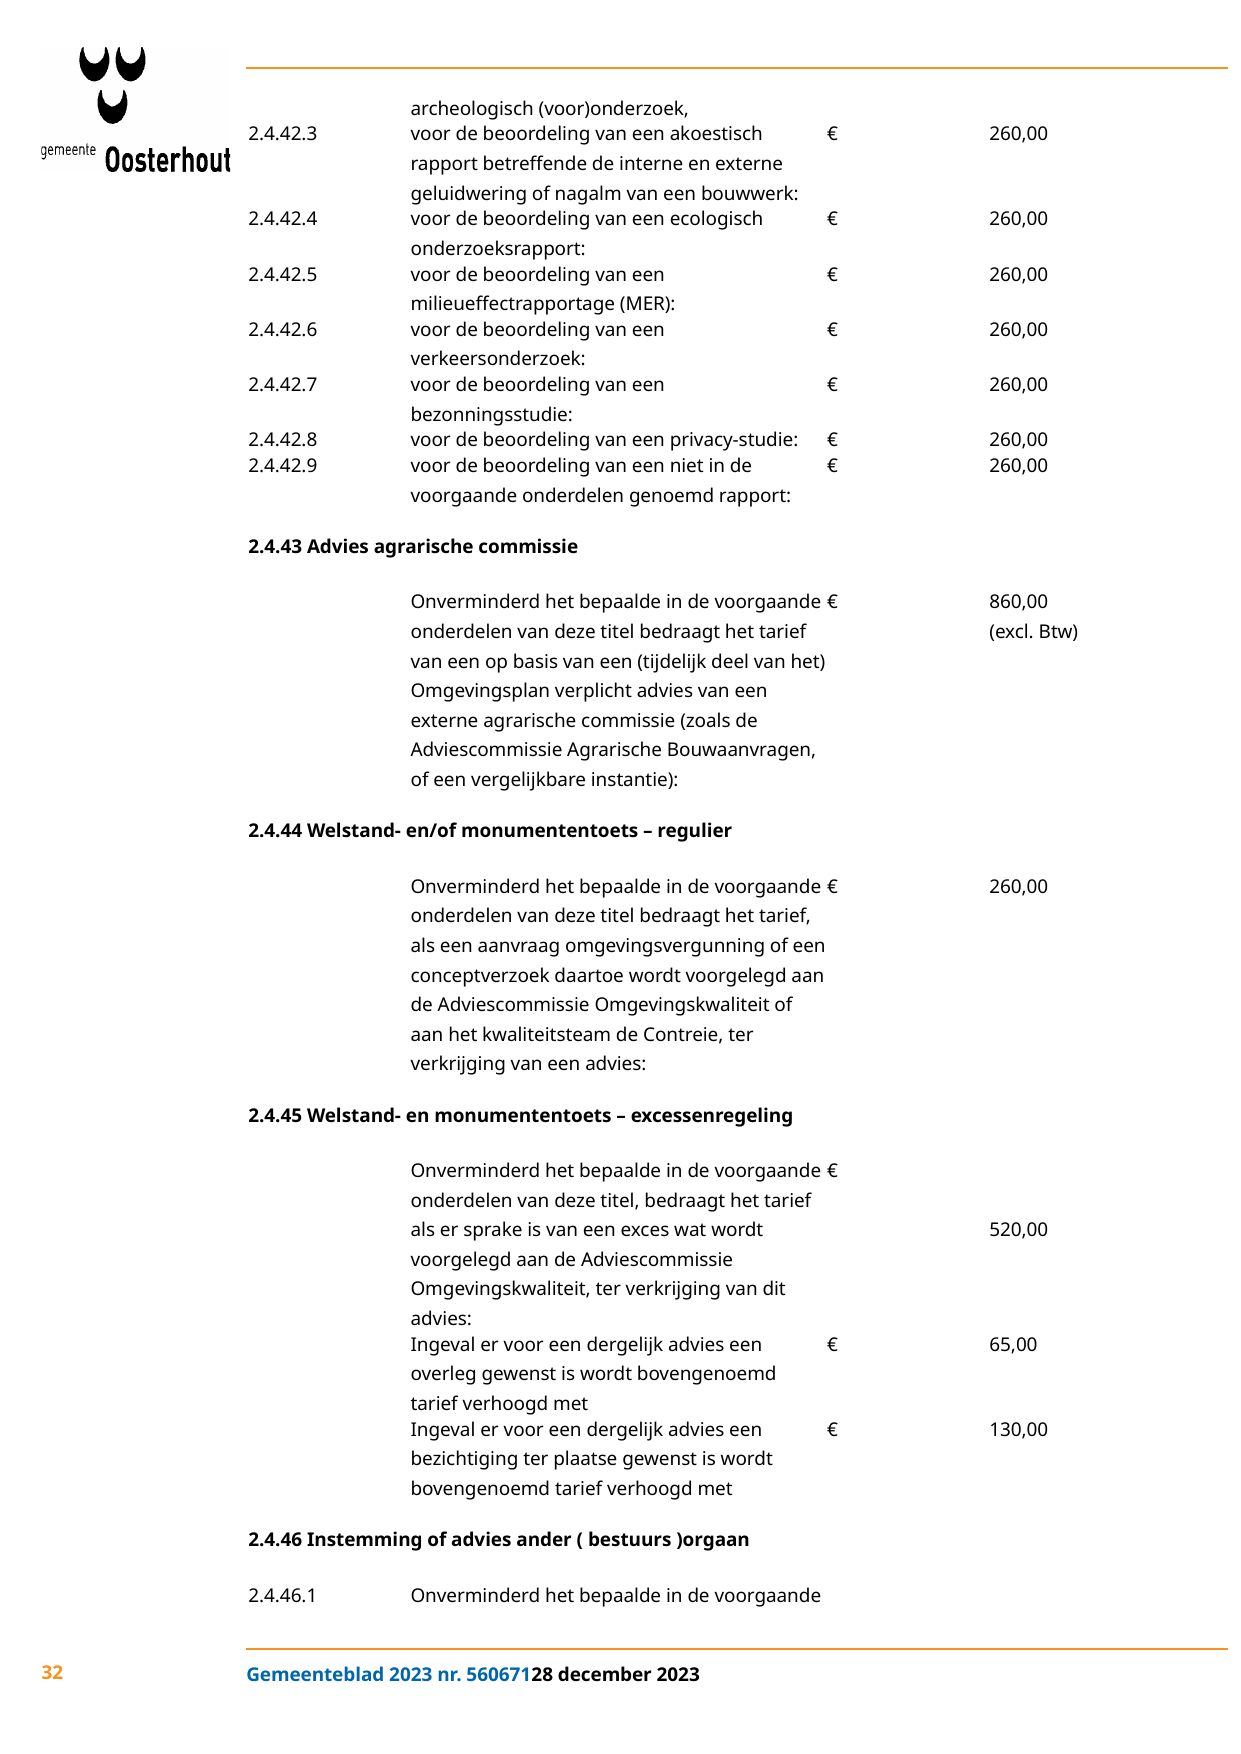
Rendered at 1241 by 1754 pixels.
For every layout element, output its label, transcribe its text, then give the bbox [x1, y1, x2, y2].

table_cell [827, 508, 989, 533]
table_cell [989, 95, 1152, 121]
table_cell € [827, 205, 989, 261]
table_cell € [827, 427, 989, 452]
table_cell 860,00 (excl. Btw) [989, 589, 1152, 792]
table_cell [248, 589, 410, 792]
table_cell 260,00 [989, 205, 1152, 261]
table_cell [989, 1501, 1152, 1526]
table_cell [248, 1416, 410, 1501]
table_cell 2.4.44 Welstand- en/of monumententoets – regulier [248, 818, 827, 873]
table_cell € [827, 453, 989, 508]
table_cell voor de beoordeling van een milieueffectrapportage (MER): [410, 261, 827, 316]
table_cell [248, 1501, 410, 1526]
table_cell [410, 1076, 827, 1102]
table_cell 2.4.45 Welstand- en monumententoets – excessenregeling [248, 1102, 827, 1157]
table_cell € [827, 1331, 989, 1416]
table_cell 2.4.42.8 [248, 427, 410, 452]
table_cell 2.4.42.4 [248, 205, 410, 261]
table_cell Onverminderd het bepaalde in de voorgaande onderdelen van deze titel bedraagt het tarief van een op basis van een (tijdelijk deel van het) Omgevingsplan verplicht advies van een externe agrarische commissie (zoals de Adviescommissie Agrarische Bouwaanvragen, of een vergelijkbare instantie): [410, 589, 827, 792]
table_cell € [827, 1416, 989, 1501]
table_cell € [827, 589, 989, 792]
table_cell 2.4.46.1 [248, 1582, 410, 1607]
table_cell 2.4.43 Advies agrarische commissie [248, 534, 827, 589]
table_cell 130,00 [989, 1416, 1152, 1501]
table_cell € [827, 1157, 989, 1331]
table_cell € [827, 261, 989, 316]
table_cell [248, 873, 410, 1076]
table_cell [827, 1526, 989, 1582]
table_cell € [827, 371, 989, 427]
table_cell [827, 1102, 989, 1157]
table_cell [827, 1582, 989, 1607]
table_cell 260,00 [989, 316, 1152, 371]
table_cell € [827, 316, 989, 371]
table_cell [827, 95, 989, 121]
table_cell Ingeval er voor een dergelijk advies een overleg gewenst is wordt bovengenoemd tarief verhoogd met [410, 1331, 827, 1416]
table_cell Onverminderd het bepaalde in de voorgaande onderdelen van deze titel, bedraagt het tarief als er sprake is van een exces wat wordt voorgelegd aan de Adviescommissie Omgevingskwaliteit, ter verkrijging van dit advies: [410, 1157, 827, 1331]
table_cell 260,00 [989, 427, 1152, 452]
table_cell € [827, 873, 989, 1076]
table_cell 2.4.42.3 [248, 121, 410, 205]
table_cell 260,00 [989, 121, 1152, 205]
table_cell 2.4.42.6 [248, 316, 410, 371]
table_cell [827, 1076, 989, 1102]
table_cell voor de beoordeling van een verkeersonderzoek: [410, 316, 827, 371]
table_cell € [827, 121, 989, 205]
table_cell [827, 534, 989, 589]
table_cell 2.4.42.7 [248, 371, 410, 427]
table_cell Ingeval er voor een dergelijk advies een bezichtiging ter plaatse gewenst is wordt bovengenoemd tarief verhoogd met [410, 1416, 827, 1501]
table_cell 2.4.46 Instemming of advies ander ( bestuurs )orgaan [248, 1526, 827, 1582]
table_cell [248, 1076, 410, 1102]
table_cell 65,00 [989, 1331, 1152, 1416]
table_cell Onverminderd het bepaalde in de voorgaande [410, 1582, 827, 1607]
table_cell [248, 1331, 410, 1416]
table_cell archeologisch (voor)onderzoek, [410, 95, 827, 121]
table_cell [248, 792, 410, 818]
table_cell Onverminderd het bepaalde in de voorgaande onderdelen van deze titel bedraagt het tarief, als een aanvraag omgevingsvergunning of een conceptverzoek daartoe wordt voorgelegd aan de Adviescommissie Omgevingskwaliteit of aan het kwaliteitsteam de Contreie, ter verkrijging van een advies: [410, 873, 827, 1076]
table_cell [989, 1102, 1152, 1157]
table_cell [989, 534, 1152, 589]
table_cell [827, 1501, 989, 1526]
table_cell [989, 508, 1152, 533]
table_cell [989, 1582, 1152, 1607]
table_cell [410, 1501, 827, 1526]
table_cell [827, 792, 989, 818]
table_cell voor de beoordeling van een akoestisch rapport betreffende de interne en externe geluidwering of nagalm van een bouwwerk: [410, 121, 827, 205]
table_cell voor de beoordeling van een bezonningsstudie: [410, 371, 827, 427]
table_cell [989, 792, 1152, 818]
table_cell [248, 508, 410, 533]
table_cell voor de beoordeling van een ecologisch onderzoeksrapport: [410, 205, 827, 261]
table_cell [248, 1157, 410, 1331]
table_cell [989, 1526, 1152, 1582]
table_cell 260,00 [989, 371, 1152, 427]
table_cell 2.4.42.9 [248, 453, 410, 508]
table_cell [410, 508, 827, 533]
table_cell 260,00 [989, 261, 1152, 316]
table_cell [410, 792, 827, 818]
table_cell 260,00 [989, 453, 1152, 508]
table_cell 2.4.42.5 [248, 261, 410, 316]
table_cell 260,00 [989, 873, 1152, 1076]
table_cell [989, 1076, 1152, 1102]
table_cell [827, 818, 989, 873]
table_cell voor de beoordeling van een privacy-studie: [410, 427, 827, 452]
table_cell [248, 95, 410, 121]
table_cell [989, 818, 1152, 873]
table_cell voor de beoordeling van een niet in de voorgaande onderdelen genoemd rapport: [410, 453, 827, 508]
picture [41, 47, 231, 172]
table_cell 520,00 [989, 1157, 1152, 1331]
